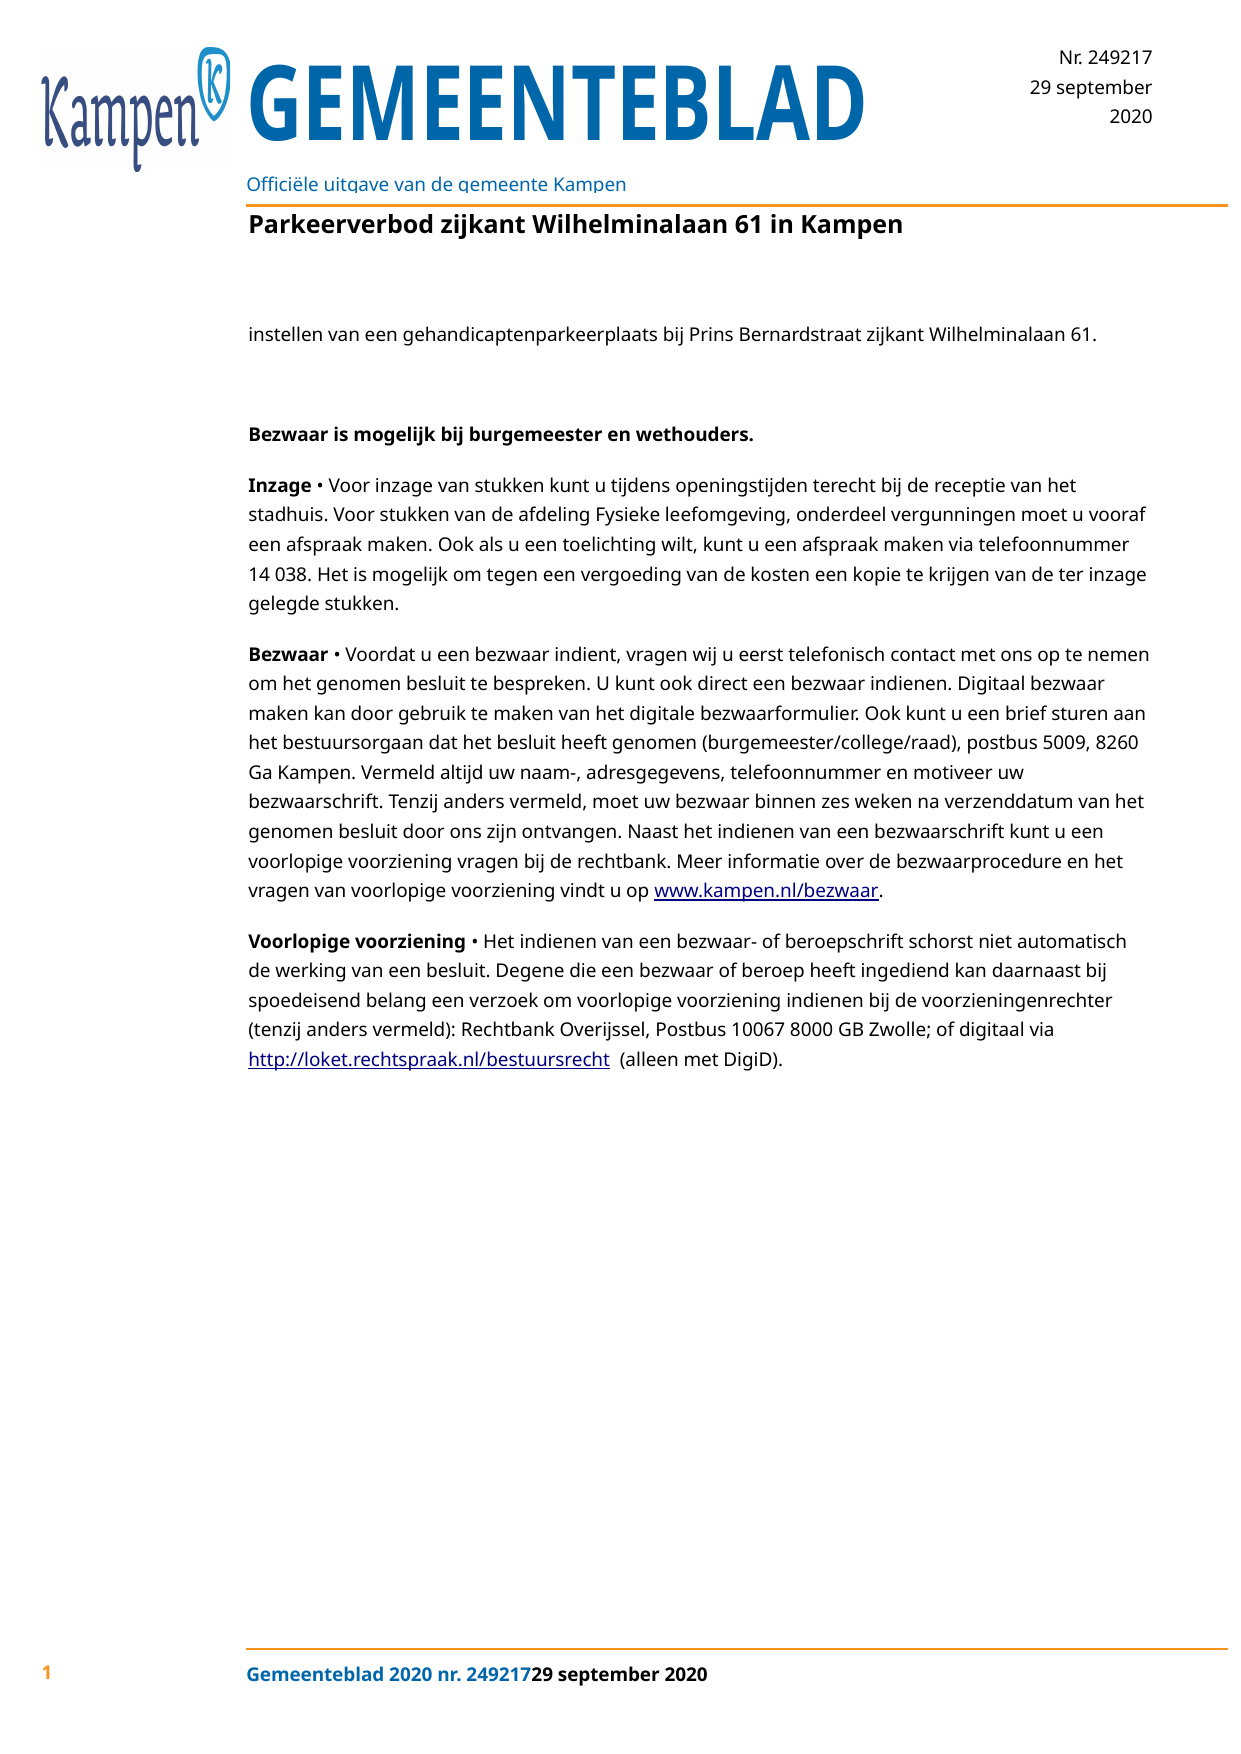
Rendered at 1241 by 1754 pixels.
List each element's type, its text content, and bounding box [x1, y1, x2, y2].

text Bezwaar is mogelijk bij burgemeester en wethouders. [248, 422, 1152, 447]
text Parkeerverbod zijkant Wilhelminalaan 61 in Kampen [248, 207, 1152, 241]
text Bezwaar • Voordat u een bezwaar indient, vragen wij u eerst telefonisch contact met ons op te nemen om het genomen besluit te bespreken. U kunt ook direct een bezwaar indienen. Digitaal bezwaar maken kan door gebruik te maken van het digitale bezwaarformulier. Ook kunt u een brief sturen aan het bestuursorgaan dat het besluit heeft genomen (burgemeester/college/raad), postbus 5009, 8260 Ga Kampen. Vermeld altijd uw naam-, adresgegevens, telefoonnummer en motiveer uw bezwaarschrift. Tenzij anders vermeld, moet uw bezwaar binnen zes weken na verzenddatum van het genomen besluit door ons zijn ontvangen. Naast het indienen van een bezwaarschrift kunt u een voorlopige voorziening vragen bij de rechtbank. Meer informatie over de bezwaarprocedure en het vragen van voorlopige voorziening vindt u op www.kampen.nl/bezwaar. [248, 641, 1152, 903]
text instellen van een gehandicaptenparkeerplaats bij Prins Bernardstraat zijkant Wilhelminalaan 61. [248, 321, 1152, 346]
picture [41, 47, 231, 172]
text Inzage • Voor inzage van stukken kunt u tijdens openingstijden terecht bij de receptie van het stadhuis. Voor stukken van de afdeling Fysieke leefomgeving, onderdeel vergunningen moet u vooraf een afspraak maken. Ook als u een toelichting wilt, kunt u een afspraak maken via telefoonnummer 14 038. Het is mogelijk om tegen een vergoeding van de kosten een kopie te krijgen van de ter inzage gelegde stukken. [248, 472, 1152, 616]
text Voorlopige voorziening • Het indienen van een bezwaar- of beroepschrift schorst niet automatisch de werking van een besluit. Degene die een bezwaar of beroep heeft ingediend kan daarnaast bij spoedeisend belang een verzoek om voorlopige voorziening indienen bij de voorzieningenrechter (tenzij anders vermeld): Rechtbank Overijssel, Postbus 10067 8000 GB Zwolle; of digitaal via http://loket.rechtspraak.nl/bestuursrecht (alleen met DigiD). [248, 928, 1152, 1072]
